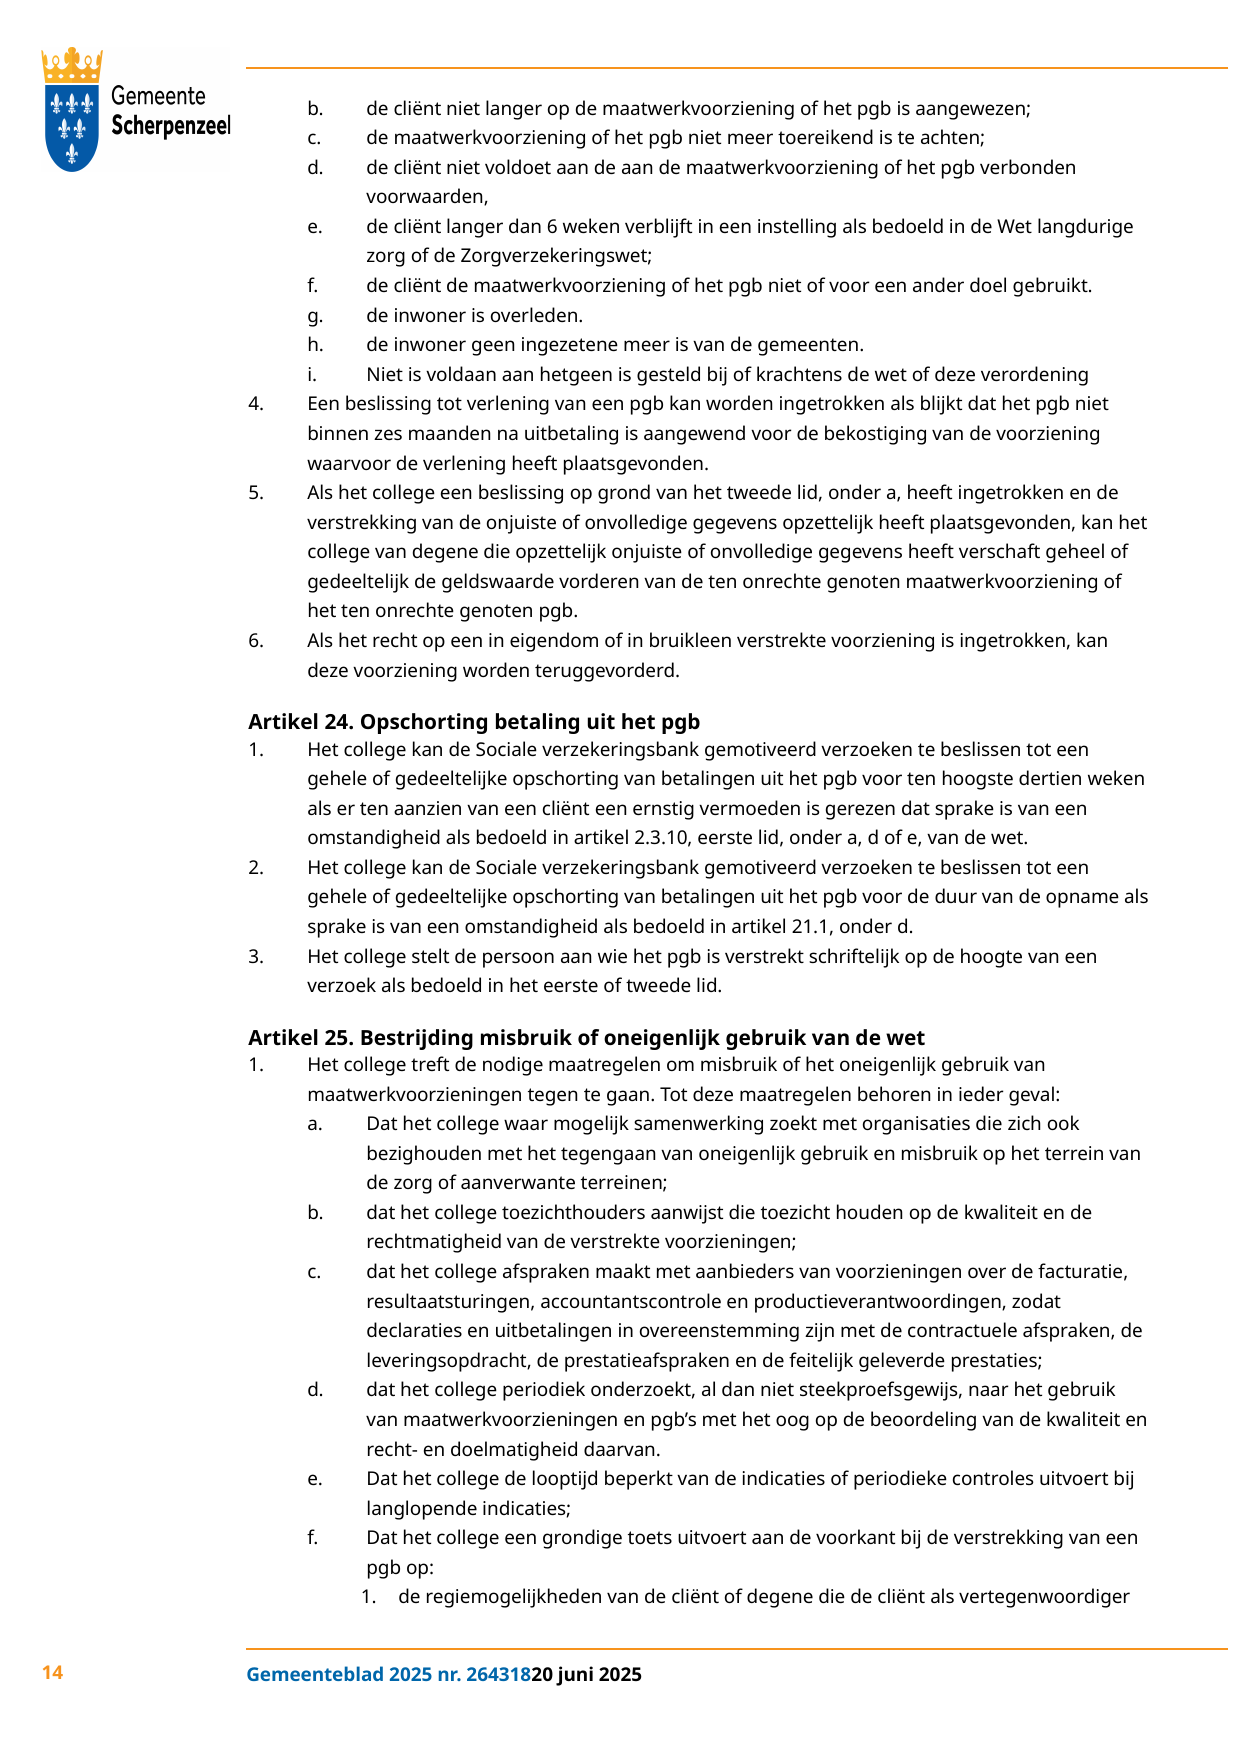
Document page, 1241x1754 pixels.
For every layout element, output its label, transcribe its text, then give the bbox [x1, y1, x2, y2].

list Niet is voldaan aan hetgeen is gesteld bij of krachtens de wet of deze verordening [307, 361, 1152, 387]
list de cliënt de maatwerkvoorziening of het pgb niet of voor een ander doel gebruikt. [307, 272, 1152, 298]
text Artikel 24. Opschorting betaling uit het pgb [248, 707, 1152, 736]
list dat het college periodiek onderzoekt, al dan niet steekproefsgewijs, naar het gebruik van maatwerkvoorzieningen en pgb’s met het oog op de beoordeling van de kwaliteit en recht- en doelmatigheid daarvan. [307, 1377, 1152, 1462]
list Dat het college de looptijd beperkt van de indicaties of periodieke controles uitvoert bij langlopende indicaties; [307, 1465, 1152, 1521]
text Artikel 25. Bestrijding misbruik of oneigenlijk gebruik van de wet [248, 1023, 1152, 1051]
list de cliënt niet langer op de maatwerkvoorziening of het pgb is aangewezen; [307, 95, 1152, 121]
list Het college kan de Sociale verzekeringsbank gemotiveerd verzoeken te beslissen tot een gehele of gedeeltelijke opschorting van betalingen uit het pgb voor de duur van de opname als sprake is van een omstandigheid als bedoeld in artikel 21.1, onder d. [248, 854, 1152, 939]
list dat het college toezichthouders aanwijst die toezicht houden op de kwaliteit en de rechtmatigheid van de verstrekte voorzieningen; [307, 1199, 1152, 1254]
list Het college kan de Sociale verzekeringsbank gemotiveerd verzoeken te beslissen tot een gehele of gedeeltelijke opschorting van betalingen uit het pgb voor ten hoogste dertien weken als er ten aanzien van een cliënt een ernstig vermoeden is gerezen dat sprake is van een omstandigheid als bedoeld in artikel 2.3.10, eerste lid, onder a, d of e, van de wet. [248, 736, 1152, 850]
list de regiemogelijkheden van de cliënt of degene die de cliënt als vertegenwoordiger [361, 1584, 1152, 1609]
list de cliënt niet voldoet aan de aan de maatwerkvoorziening of het pgb verbonden voorwaarden, [307, 154, 1152, 209]
list Dat het college waar mogelijk samenwerking zoekt met organisaties die zich ook bezighouden met het tegengaan van oneigenlijk gebruik en misbruik op het terrein van de zorg of aanverwante terreinen; [307, 1110, 1152, 1195]
list Het college treft de nodige maatregelen om misbruik of het oneigenlijk gebruik van maatwerkvoorzieningen tegen te gaan. Tot deze maatregelen behoren in ieder geval: [248, 1051, 1152, 1107]
list Als het college een beslissing op grond van het tweede lid, onder a, heeft ingetrokken en de verstrekking van de onjuiste of onvolledige gegevens opzettelijk heeft plaatsgevonden, kan het college van degene die opzettelijk onjuiste of onvolledige gegevens heeft verschaft geheel of gedeeltelijk de geldswaarde vorderen van de ten onrechte genoten maatwerkvoorziening of het ten onrechte genoten pgb. [248, 479, 1152, 623]
list Een beslissing tot verlening van een pgb kan worden ingetrokken als blijkt dat het pgb niet binnen zes maanden na uitbetaling is aangewend voor de bekostiging van de voorziening waarvoor de verlening heeft plaatsgevonden. [248, 391, 1152, 476]
list dat het college afspraken maakt met aanbieders van voorzieningen over de facturatie, resultaatsturingen, accountantscontrole en productieverantwoordingen, zodat declaraties en uitbetalingen in overeenstemming zijn met de contractuele afspraken, de leveringsopdracht, de prestatieafspraken en de feitelijk geleverde prestaties; [307, 1258, 1152, 1373]
list de maatwerkvoorziening of het pgb niet meer toereikend is te achten; [307, 124, 1152, 150]
picture [41, 47, 231, 172]
list Het college stelt de persoon aan wie het pgb is verstrekt schriftelijk op de hoogte van een verzoek als bedoeld in het eerste of tweede lid. [248, 943, 1152, 998]
list de inwoner is overleden. [307, 302, 1152, 328]
list Dat het college een grondige toets uitvoert aan de voorkant bij de verstrekking van een pgb op: [307, 1524, 1152, 1580]
list de inwoner geen ingezetene meer is van de gemeenten. [307, 331, 1152, 357]
list de cliënt langer dan 6 weken verblijft in een instelling als bedoeld in de Wet langdurige zorg of de Zorgverzekeringswet; [307, 213, 1152, 268]
list Als het recht op een in eigendom of in bruikleen verstrekte voorziening is ingetrokken, kan deze voorziening worden teruggevorderd. [248, 627, 1152, 683]
